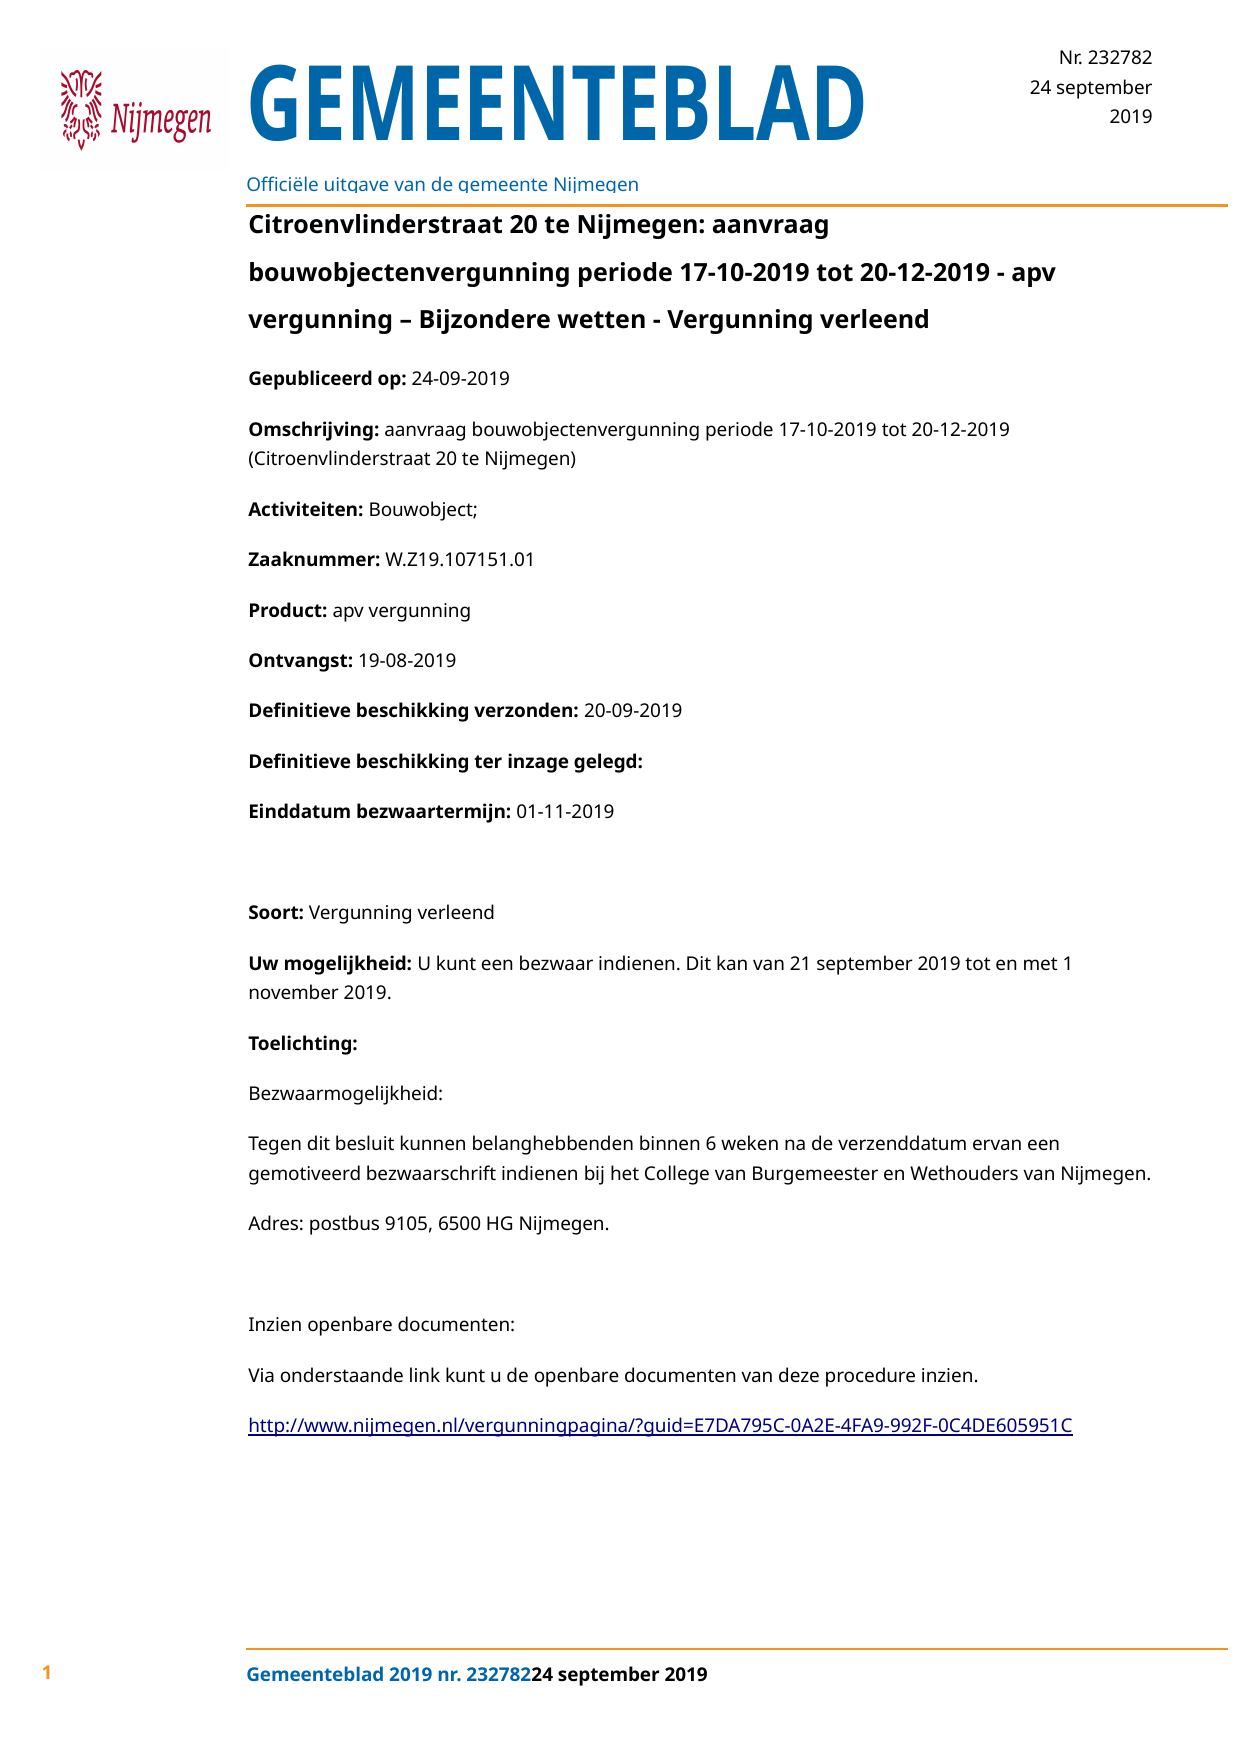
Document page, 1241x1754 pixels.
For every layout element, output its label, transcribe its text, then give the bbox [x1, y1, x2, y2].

text Adres: postbus 9105, 6500 HG Nijmegen. [248, 1211, 1152, 1236]
text Gepubliceerd op: 24-09-2019 [248, 366, 1152, 391]
text Zaaknummer: W.Z19.107151.01 [248, 546, 1152, 572]
text Citroenvlinderstraat 20 te Nijmegen: aanvraag bouwobjectenvergunning periode 17-10-2019 tot 20-12-2019 - apv vergunning – Bijzondere wetten - Vergunning verleend [248, 207, 1152, 336]
text Toelichting: [248, 1030, 1152, 1055]
text Product: apv vergunning [248, 597, 1152, 622]
text Definitieve beschikking verzonden: 20-09-2019 [248, 698, 1152, 723]
text Inzien openbare documenten: [248, 1311, 1152, 1337]
text Uw mogelijkheid: U kunt een bezwaar indienen. Dit kan van 21 september 2019 tot en met 1 november 2019. [248, 950, 1152, 1005]
text Definitieve beschikking ter inzage gelegd: [248, 748, 1152, 774]
text http://www.nijmegen.nl/vergunningpagina/?guid=E7DA795C-0A2E-4FA9-992F-0C4DE605951C [248, 1412, 1152, 1438]
text Bezwaarmogelijkheid: [248, 1080, 1152, 1106]
picture [41, 47, 231, 172]
text Tegen dit besluit kunnen belanghebbenden binnen 6 weken na de verzenddatum ervan een gemotiveerd bezwaarschrift indienen bij het College van Burgemeester en Wethouders van Nijmegen. [248, 1131, 1152, 1186]
text Ontvangst: 19-08-2019 [248, 647, 1152, 673]
text Activiteiten: Bouwobject; [248, 496, 1152, 522]
text Soort: Vergunning verleend [248, 899, 1152, 925]
text Einddatum bezwaartermijn: 01-11-2019 [248, 798, 1152, 824]
text Omschrijving: aanvraag bouwobjectenvergunning periode 17-10-2019 tot 20-12-2019 (Citroenvlinderstraat 20 te Nijmegen) [248, 416, 1152, 471]
text Via onderstaande link kunt u de openbare documenten van deze procedure inzien. [248, 1362, 1152, 1387]
